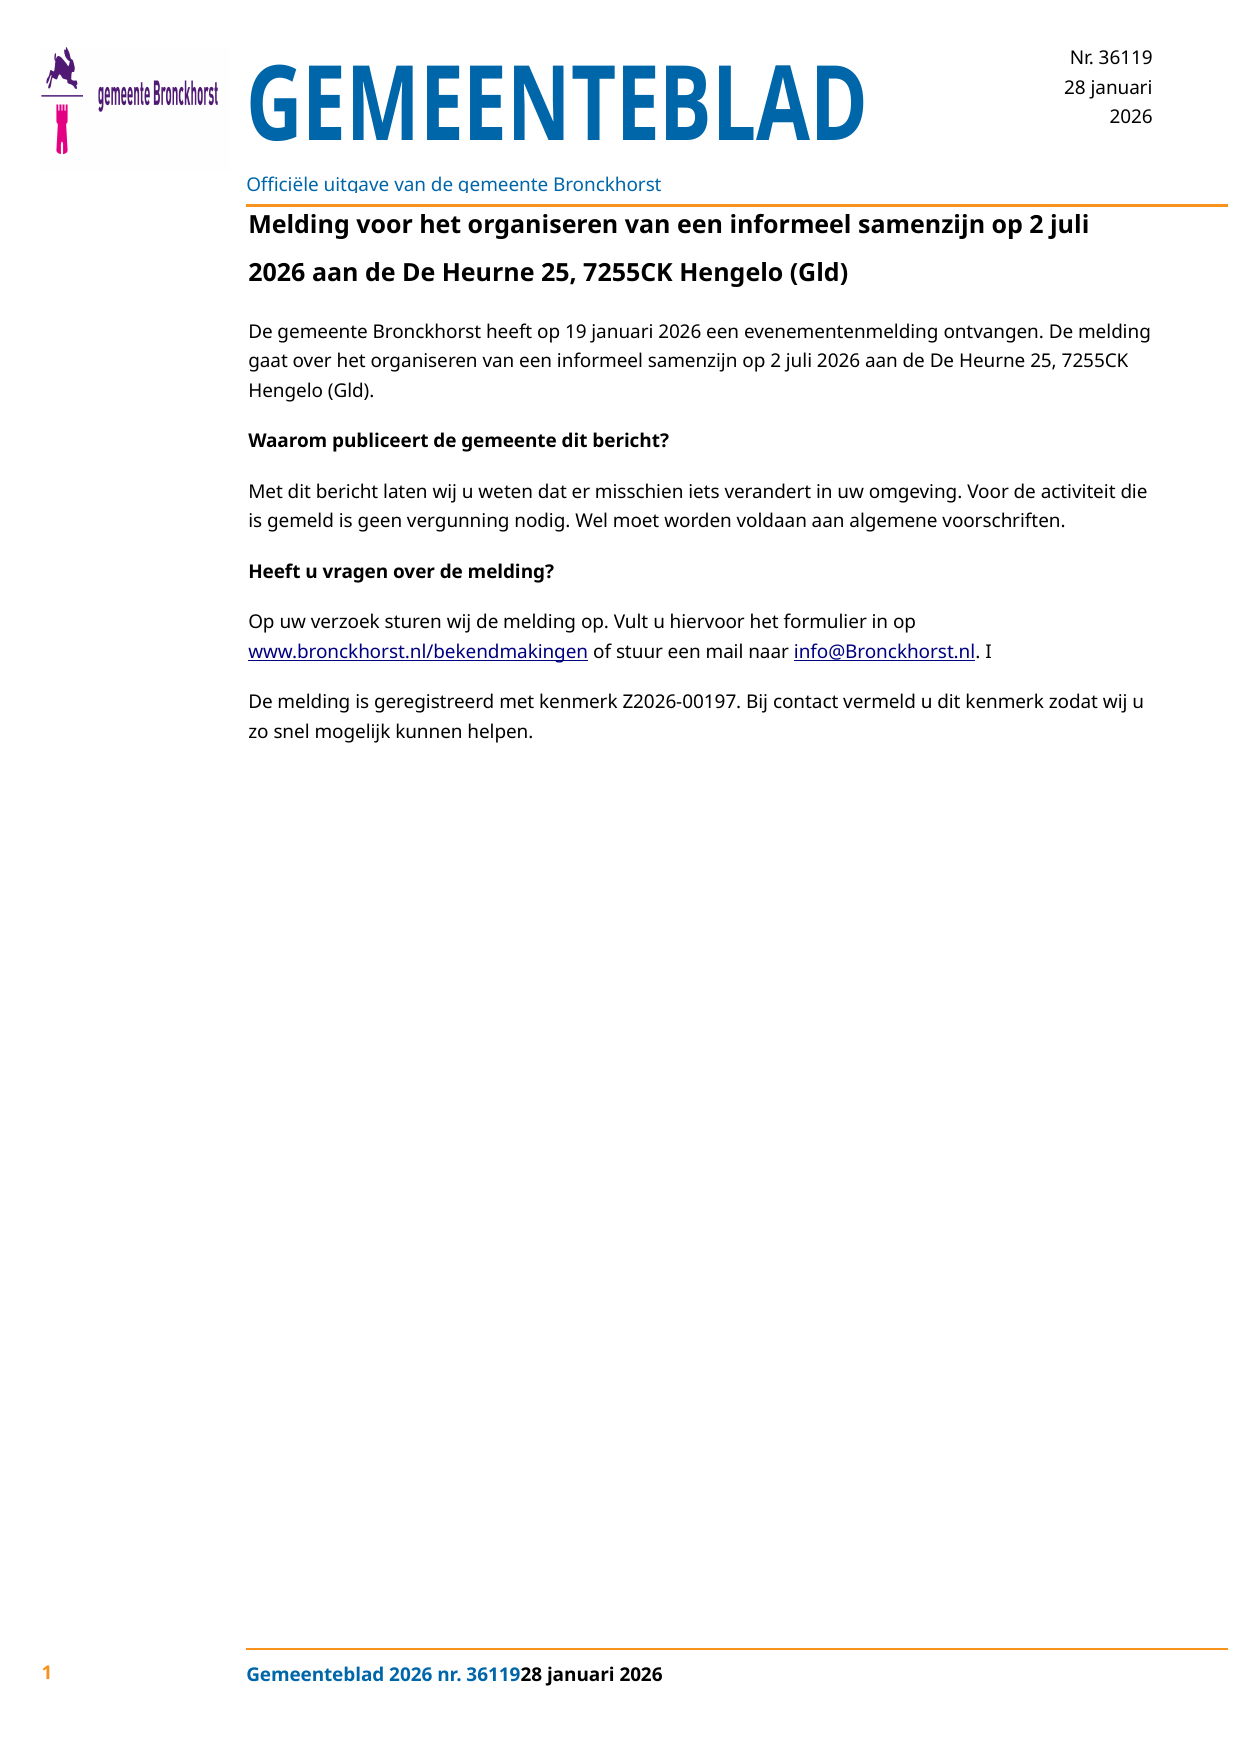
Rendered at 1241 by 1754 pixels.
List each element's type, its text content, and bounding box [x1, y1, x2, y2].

text Waarom publiceert de gemeente dit bericht? [248, 427, 1152, 453]
text Heeft u vragen over de melding? [248, 558, 1152, 584]
text Met dit bericht laten wij u weten dat er misschien iets verandert in uw omgeving. Voor de activiteit die is gemeld is geen vergunning nodig. Wel moet worden voldaan aan algemene voorschriften. [248, 478, 1152, 533]
text Melding voor het organiseren van een informeel samenzijn op 2 juli 2026 aan de De Heurne 25, 7255CK Hengelo (Gld) [248, 207, 1152, 288]
text Op uw verzoek sturen wij de melding op. Vult u hiervoor het formulier in op www.bronckhorst.nl/bekendmakingen of stuur een mail naar info@Bronckhorst.nl. I [248, 608, 1152, 664]
text De melding is geregistreerd met kenmerk Z2026-00197. Bij contact vermeld u dit kenmerk zodat wij u zo snel mogelijk kunnen helpen. [248, 688, 1152, 744]
text De gemeente Bronckhorst heeft op 19 januari 2026 een evenementenmelding ontvangen. De melding gaat over het organiseren van een informeel samenzijn op 2 juli 2026 aan de De Heurne 25, 7255CK Hengelo (Gld). [248, 318, 1152, 403]
picture [41, 47, 231, 172]
